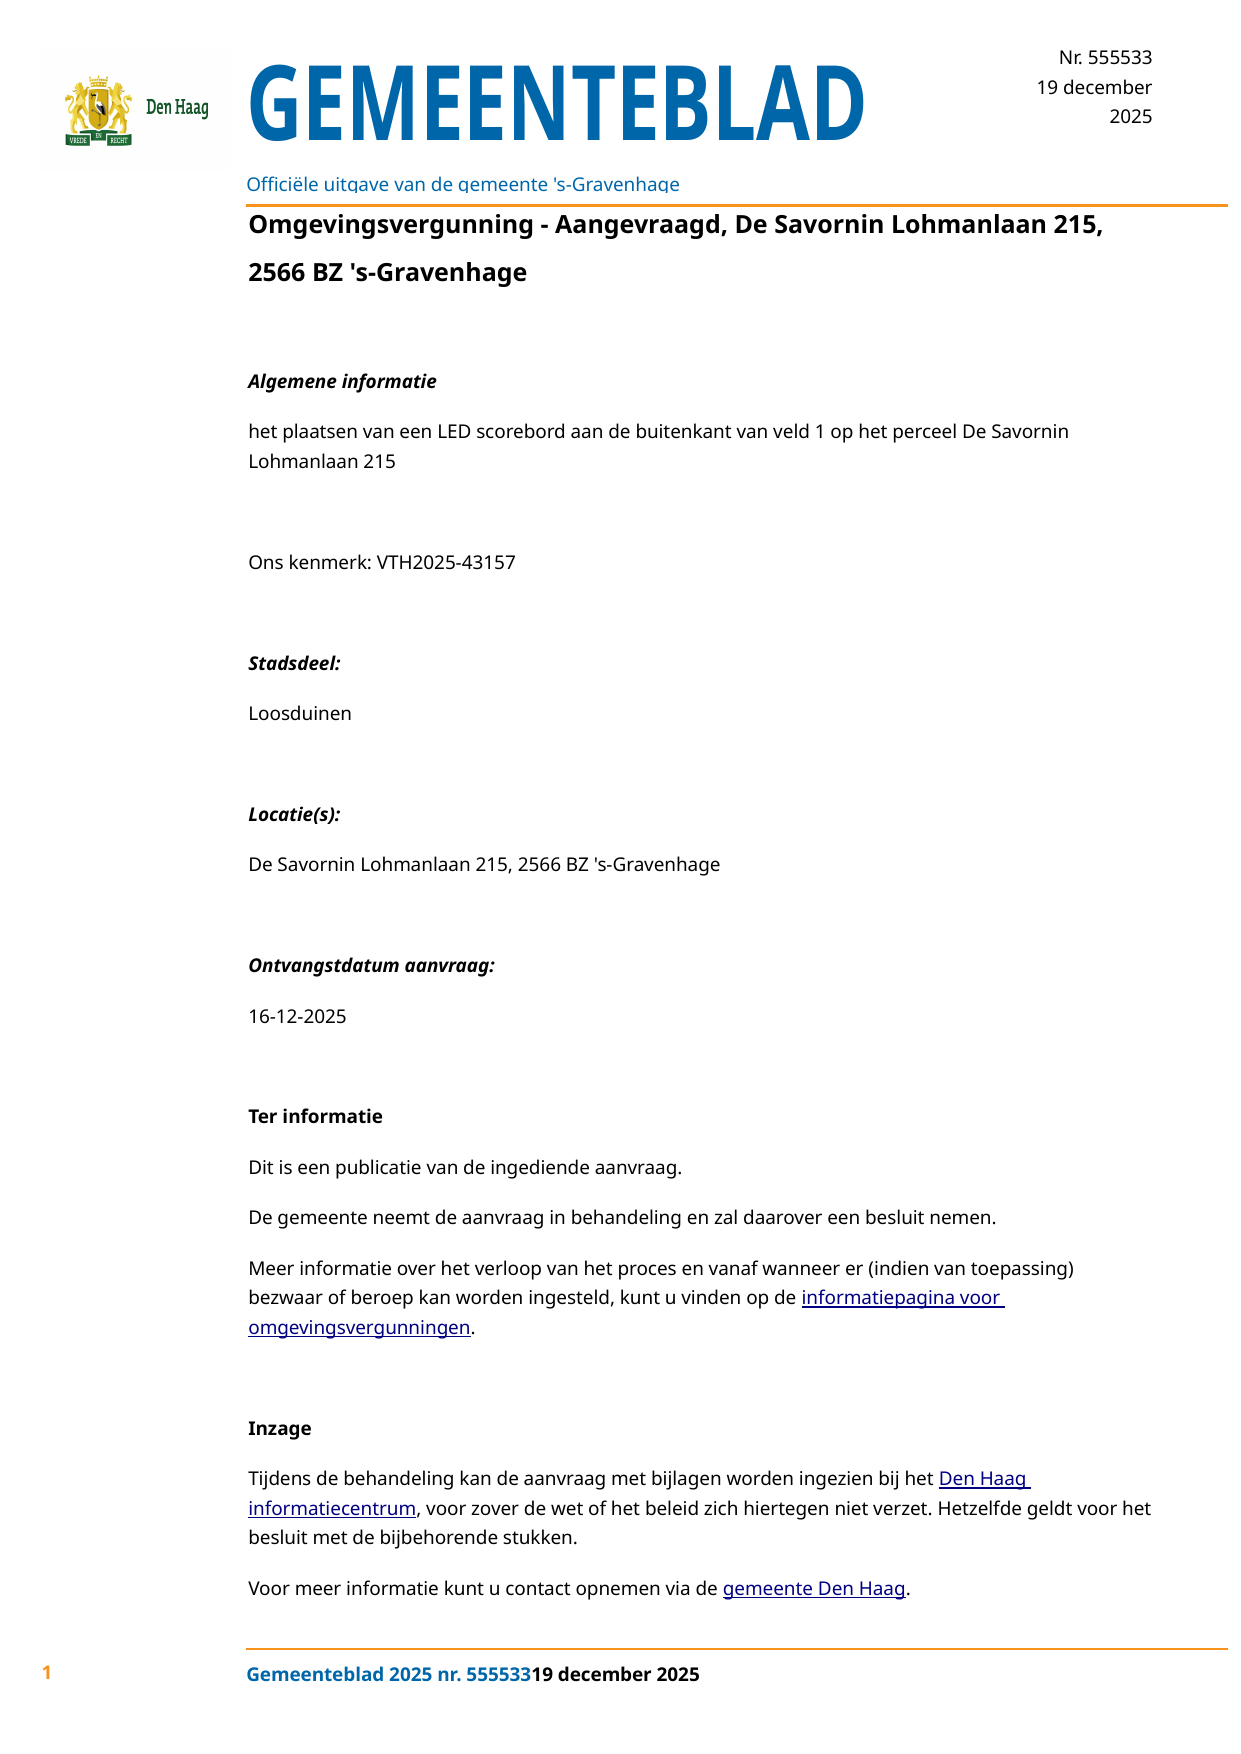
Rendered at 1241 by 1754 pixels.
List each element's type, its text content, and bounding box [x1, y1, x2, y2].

text Ter informatie [248, 1104, 1152, 1129]
text Loosduinen [248, 700, 1152, 726]
text het plaatsen van een LED scorebord aan de buitenkant van veld 1 op het perceel De Savornin Lohmanlaan 215 [248, 419, 1152, 474]
text De Savornin Lohmanlaan 215, 2566 BZ 's-Gravenhage [248, 852, 1152, 877]
text Voor meer informatie kunt u contact opnemen via de gemeente Den Haag. [248, 1575, 1152, 1601]
text Omgevingsvergunning - Aangevraagd, De Savornin Lohmanlaan 215, 2566 BZ 's-Gravenhage [248, 207, 1152, 288]
text Meer informatie over het verloop van het proces en vanaf wanneer er (indien van toepassing) bezwaar of beroep kan worden ingesteld, kunt u vinden op de informatiepagina voor omgevingsvergunningen. [248, 1255, 1152, 1340]
picture [41, 47, 231, 172]
text De gemeente neemt de aanvraag in behandeling en zal daarover een besluit nemen. [248, 1204, 1152, 1230]
text Inzage [248, 1415, 1152, 1441]
text Locatie(s): [248, 801, 1152, 827]
text Stadsdeel: [248, 650, 1152, 676]
text Dit is een publicatie van de ingediende aanvraag. [248, 1154, 1152, 1180]
text Ontvangstdatum aanvraag: [248, 952, 1152, 978]
text 16-12-2025 [248, 1003, 1152, 1029]
text Ons kenmerk: VTH2025-43157 [248, 549, 1152, 575]
text Tijdens de behandeling kan de aanvraag met bijlagen worden ingezien bij het Den Haag informatiecentrum, voor zover de wet of het beleid zich hiertegen niet verzet. Hetzelfde geldt voor het besluit met de bijbehorende stukken. [248, 1465, 1152, 1550]
text Algemene informatie [248, 368, 1152, 394]
